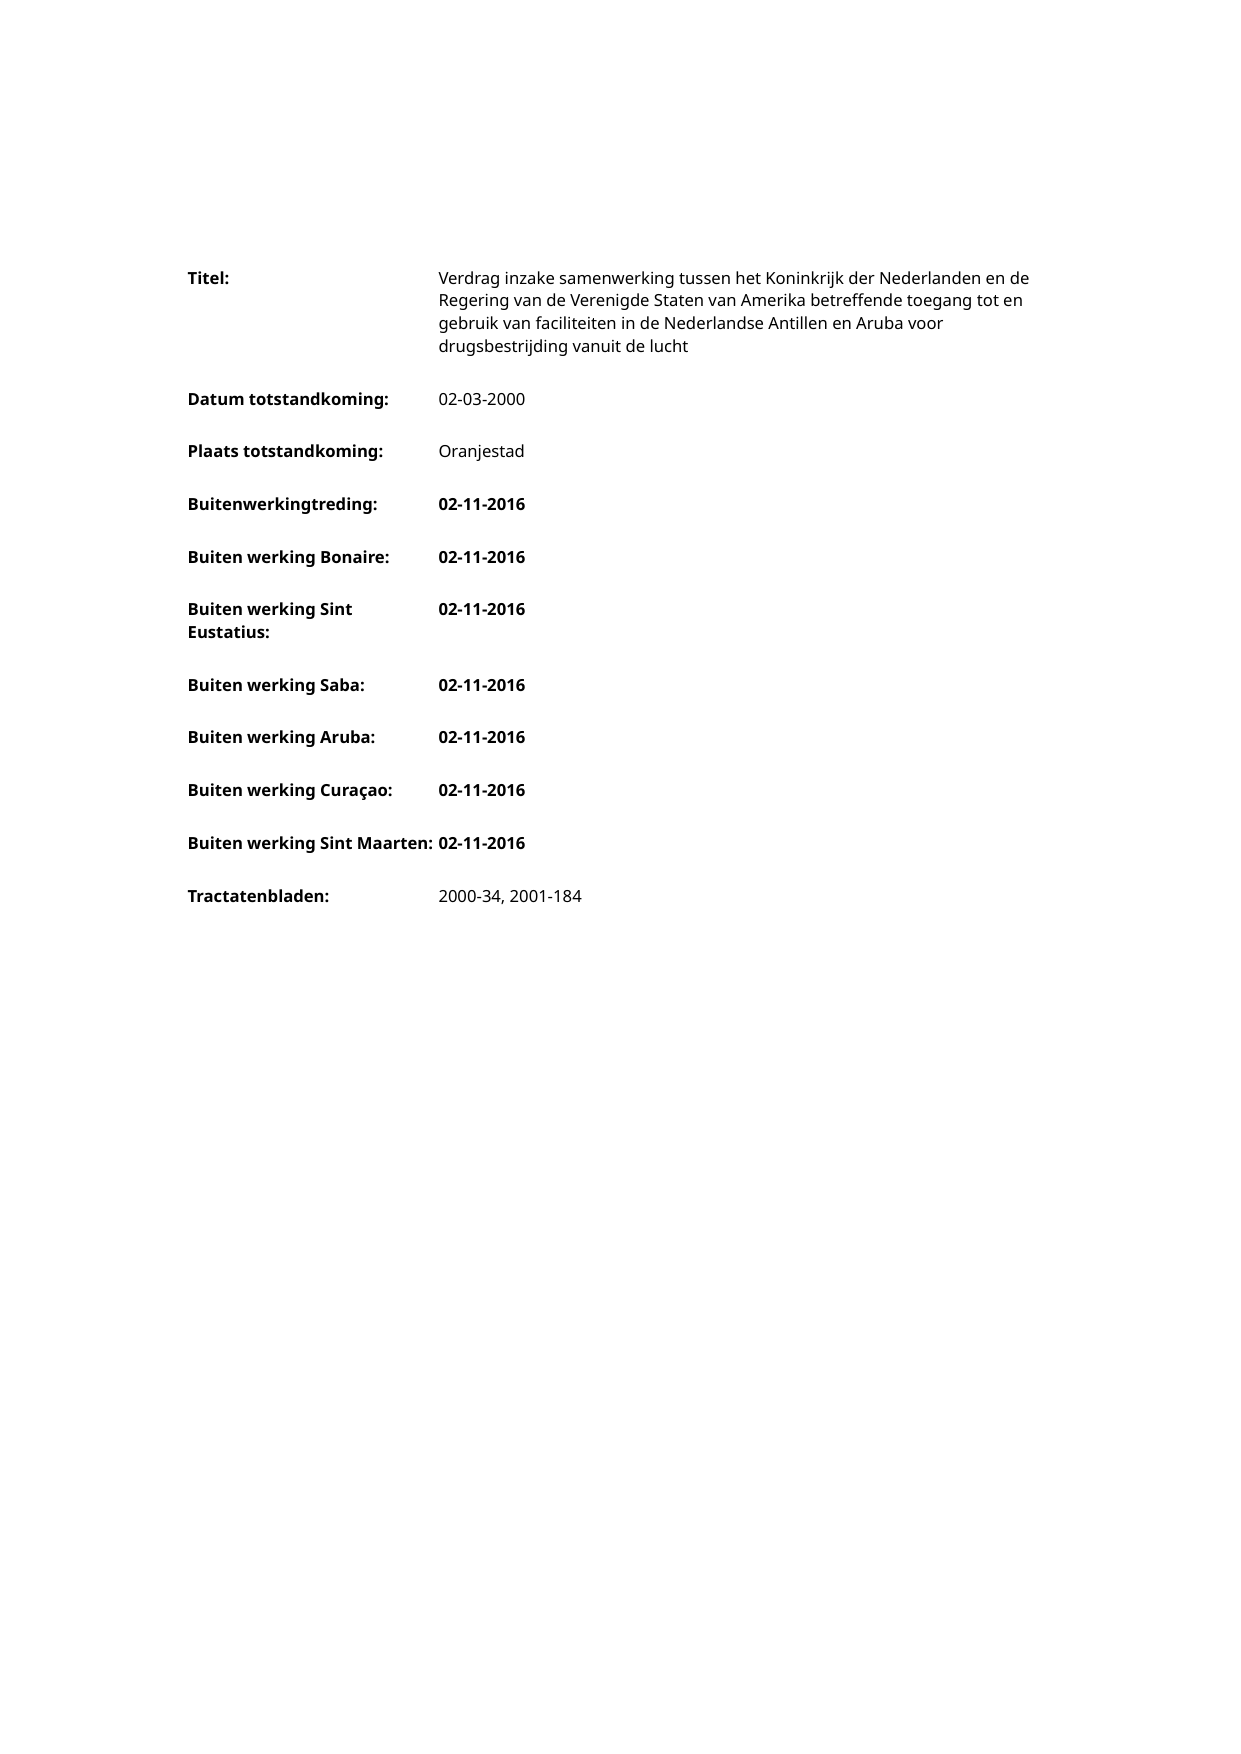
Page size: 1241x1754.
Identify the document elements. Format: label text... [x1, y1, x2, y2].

table_cell Plaats totstandkoming: [188, 440, 438, 493]
table_cell Buiten werking Aruba: [188, 726, 438, 779]
table_cell 02-11-2016 [438, 545, 1053, 598]
table_cell Buiten werking Sint Eustatius: [188, 598, 438, 673]
table_cell 02-11-2016 [438, 779, 1053, 832]
table_cell [188, 937, 1053, 995]
table_cell Buiten werking Curaçao: [188, 779, 438, 832]
table_cell 02-11-2016 [438, 674, 1053, 726]
table_cell Buitenwerkingtreding: [188, 493, 438, 545]
table_cell Buiten werking Bonaire: [188, 545, 438, 598]
table_cell Buiten werking Saba: [188, 674, 438, 726]
table_cell Datum totstandkoming: [188, 387, 438, 440]
table_cell 02-11-2016 [438, 832, 1053, 884]
table_cell 02-11-2016 [438, 726, 1053, 779]
table_cell 02-11-2016 [438, 493, 1053, 545]
table_cell Oranjestad [438, 440, 1053, 493]
table_cell Buiten werking Sint Maarten: [188, 832, 438, 884]
table_cell 02-11-2016 [438, 598, 1053, 673]
table_cell 2000-34, 2001-184 [438, 884, 1053, 937]
table_header Titel: [188, 266, 438, 387]
table_cell Tractatenbladen: [188, 884, 438, 937]
table_cell 02-03-2000 [438, 387, 1053, 440]
table_header Verdrag inzake samenwerking tussen het Koninkrijk der Nederlanden en de Regering van de Verenigde Staten van Amerika betreffende toegang tot en gebruik van faciliteiten in de Nederlandse Antillen en Aruba voor drugsbestrijding vanuit de lucht [438, 266, 1053, 387]
